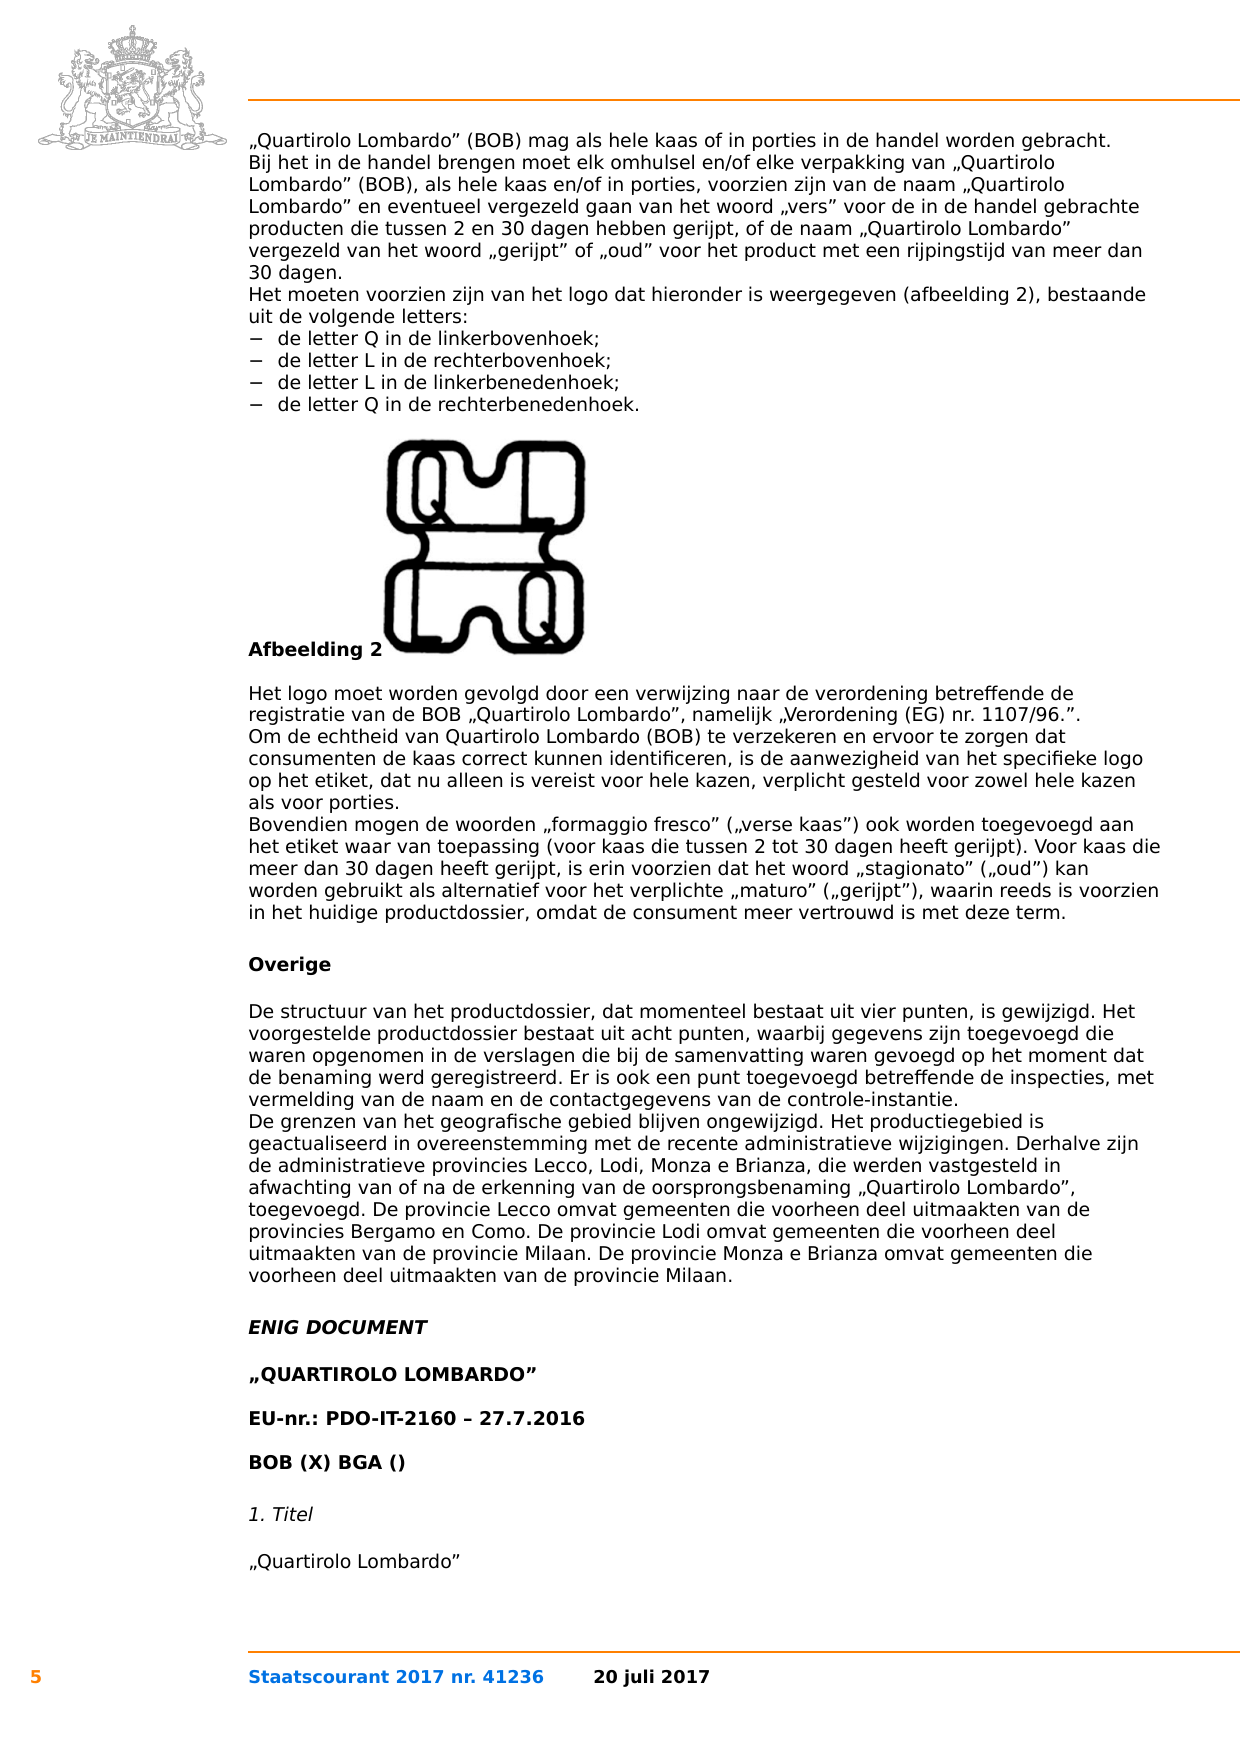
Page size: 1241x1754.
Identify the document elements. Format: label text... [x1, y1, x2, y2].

text Om de echtheid van Quartirolo Lombardo (BOB) te verzekeren en ervoor te zorgen dat consumenten de kaas correct kunnen identificeren, is de aanwezigheid van het specifieke logo op het etiket, dat nu alleen is vereist voor hele kazen, verplicht gesteld voor zowel hele kazen als voor porties. [248, 726, 1163, 814]
subtitle 1. Titel [248, 1503, 1163, 1526]
text „Quartirolo Lombardo” (BOB) mag als hele kaas of in porties in de handel worden gebracht. [248, 130, 1163, 152]
text BOB (X) BGA () [248, 1452, 1163, 1473]
text Bij het in de handel brengen moet elk omhulsel en/of elke verpakking van „Quartirolo Lombardo” (BOB), als hele kaas en/of in porties, voorzien zijn van de naam „Quartirolo Lombardo” en eventueel vergezeld gaan van het woord „vers” voor de in de handel gebrachte producten die tussen 2 en 30 dagen hebben gerijpt, of de naam „Quartirolo Lombardo” vergezeld van het woord „gerijpt” of „oud” voor het product met een rijpingstijd van meer dan 30 dagen. [248, 152, 1163, 284]
text „Quartirolo Lombardo” [248, 1551, 1163, 1572]
subtitle Overige [248, 954, 1163, 976]
text − de letter L in de rechterbovenhoek; [248, 350, 1163, 372]
text − de letter Q in de rechterbenedenhoek. [248, 394, 1163, 416]
picture [38, 25, 227, 150]
text De grenzen van het geografische gebied blijven ongewijzigd. Het productiegebied is geactualiseerd in overeenstemming met de recente administratieve wijzigingen. Derhalve zijn de administratieve provincies Lecco, Lodi, Monza e Brianza, die werden vastgesteld in afwachting van of na de erkenning van de oorsprongsbenaming „Quartirolo Lombardo”, toegevoegd. De provincie Lecco omvat gemeenten die voorheen deel uitmaakten van de provincies Bergamo en Como. De provincie Lodi omvat gemeenten die voorheen deel uitmaakten van de provincie Milaan. De provincie Monza e Brianza omvat gemeenten die voorheen deel uitmaakten van de provincie Milaan. [248, 1111, 1163, 1287]
text Afbeelding 2 [248, 437, 1163, 661]
text − de letter L in de linkerbenedenhoek; [248, 372, 1163, 394]
text − de letter Q in de linkerbovenhoek; [248, 328, 1163, 350]
picture [382, 437, 590, 656]
text Het moeten voorzien zijn van het logo dat hieronder is weergegeven (afbeelding 2), bestaande uit de volgende letters: [248, 284, 1163, 328]
text De structuur van het productdossier, dat momenteel bestaat uit vier punten, is gewijzigd. Het voorgestelde productdossier bestaat uit acht punten, waarbij gegevens zijn toegevoegd die waren opgenomen in de verslagen die bij de samenvatting waren gevoegd op het moment dat de benaming werd geregistreerd. Er is ook een punt toegevoegd betreffende de inspecties, met vermelding van de naam en de contactgegevens van de controle-instantie. [248, 1001, 1163, 1111]
text Het logo moet worden gevolgd door een verwijzing naar de verordening betreffende de registratie van de BOB „Quartirolo Lombardo”, namelijk „Verordening (EG) nr. 1107/96.”. [248, 682, 1163, 726]
text Bovendien mogen de woorden „formaggio fresco” („verse kaas”) ook worden toegevoegd aan het etiket waar van toepassing (voor kaas die tussen 2 tot 30 dagen heeft gerijpt). Voor kaas die meer dan 30 dagen heeft gerijpt, is erin voorzien dat het woord „stagionato” („oud”) kan worden gebruikt als alternatief voor het verplichte „maturo” („gerijpt”), waarin reeds is voorzien in het huidige productdossier, omdat de consument meer vertrouwd is met deze term. [248, 814, 1163, 924]
text „QUARTIROLO LOMBARDO” [248, 1364, 1163, 1386]
subtitle ENIG DOCUMENT [248, 1317, 1163, 1339]
text EU-nr.: PDO-IT-2160 – 27.7.2016 [248, 1408, 1163, 1430]
